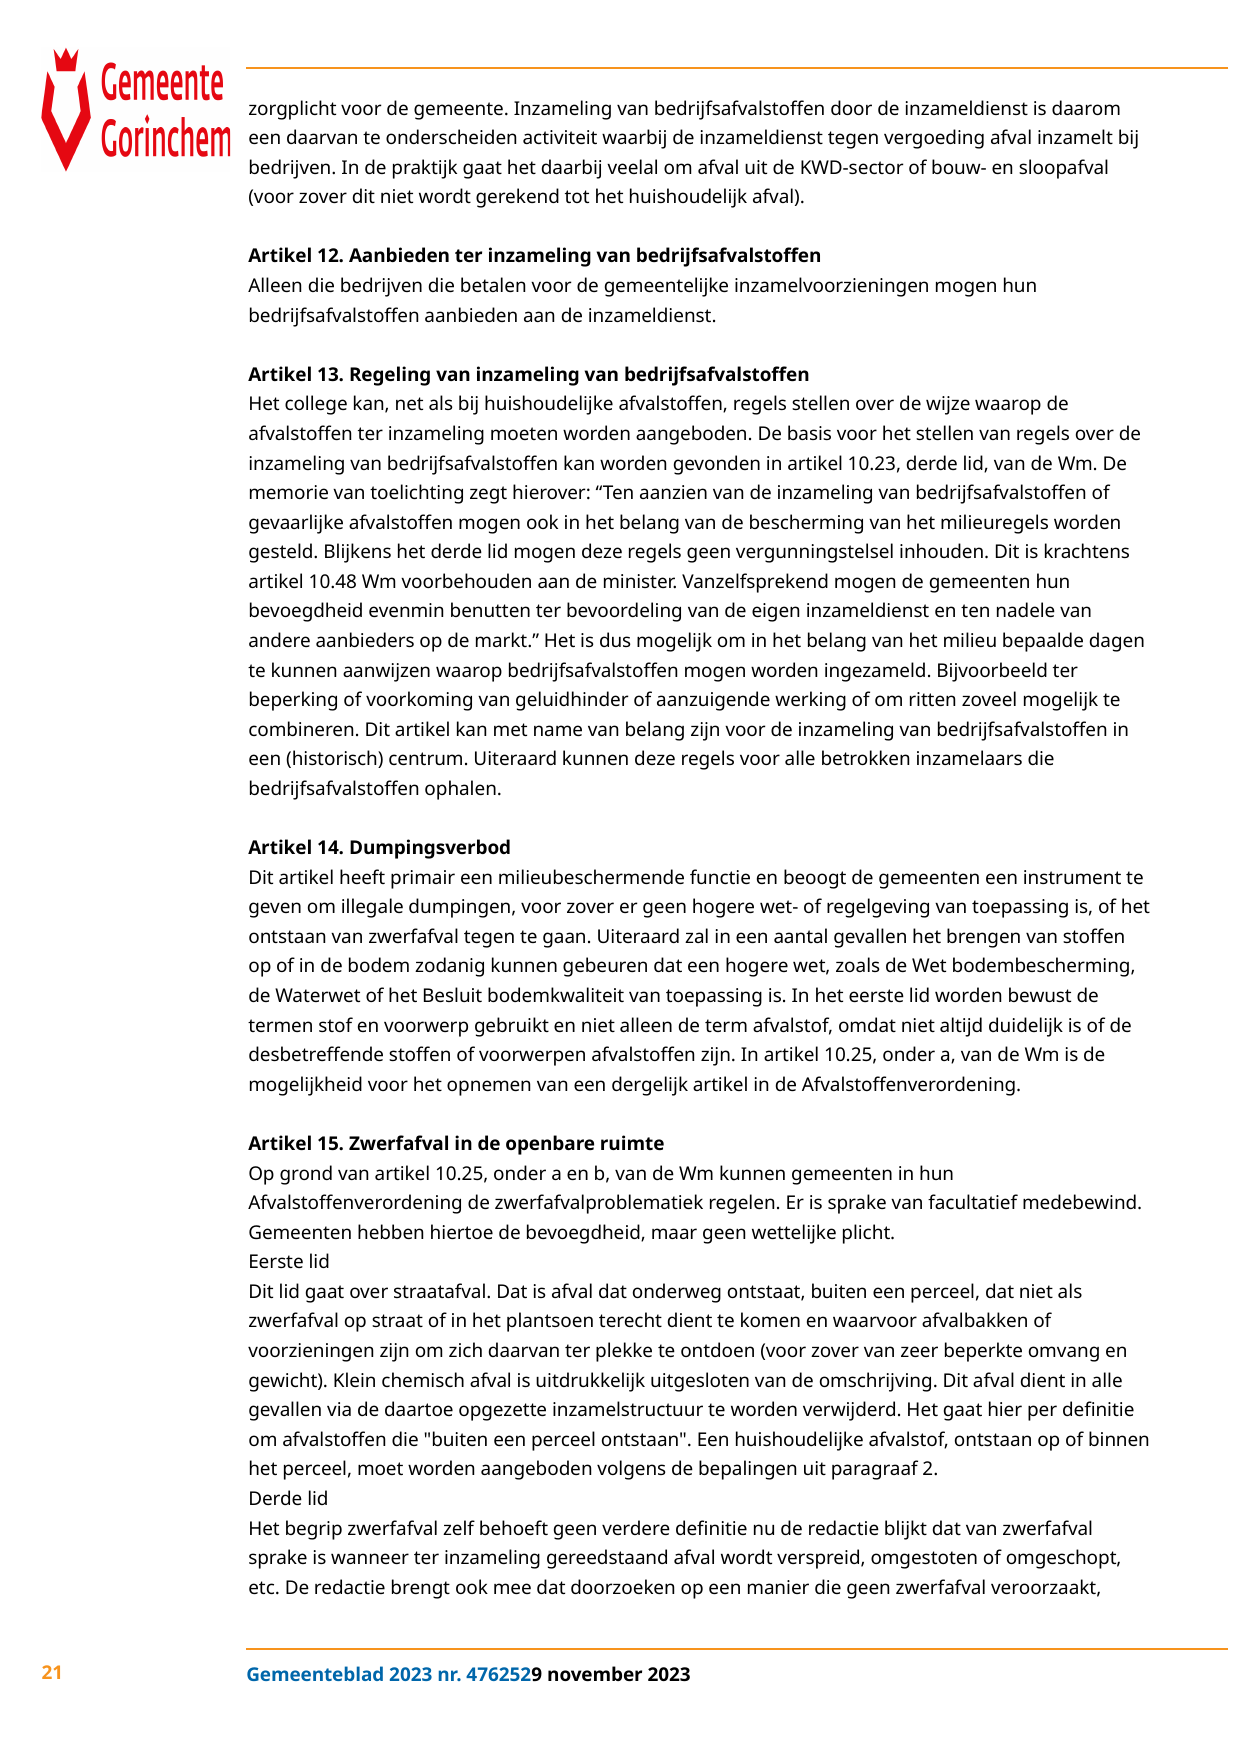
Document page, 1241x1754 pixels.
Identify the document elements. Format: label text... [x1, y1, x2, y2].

text zorgplicht voor de gemeente. Inzameling van bedrijfsafvalstoffen door de inzameldienst is daarom een daarvan te onderscheiden activiteit waarbij de inzameldienst tegen vergoeding afval inzamelt bij bedrijven. In de praktijk gaat het daarbij veelal om afval uit de KWD-sector of bouw- en sloopafval (voor zover dit niet wordt gerekend tot het huishoudelijk afval). [248, 95, 1152, 209]
text Artikel 15. Zwerfafval in de openbare ruimte [248, 1130, 1152, 1156]
text Artikel 14. Dumpingsverbod [248, 834, 1152, 860]
text Het begrip zwerfafval zelf behoeft geen verdere definitie nu de redactie blijkt dat van zwerfafval sprake is wanneer ter inzameling gereedstaand afval wordt verspreid, omgestoten of omgeschopt, etc. De redactie brengt ook mee dat doorzoeken op een manier die geen zwerfafval veroorzaakt, [248, 1515, 1152, 1600]
picture [41, 47, 231, 172]
text Het college kan, net als bij huishoudelijke afvalstoffen, regels stellen over de wijze waarop de afvalstoffen ter inzameling moeten worden aangeboden. De basis voor het stellen van regels over de inzameling van bedrijfsafvalstoffen kan worden gevonden in artikel 10.23, derde lid, van de Wm. De memorie van toelichting zegt hierover: “Ten aanzien van de inzameling van bedrijfsafvalstoffen of gevaarlijke afvalstoffen mogen ook in het belang van de bescherming van het milieuregels worden gesteld. Blijkens het derde lid mogen deze regels geen vergunningstelsel inhouden. Dit is krachtens artikel 10.48 Wm voorbehouden aan de minister. Vanzelfsprekend mogen de gemeenten hun bevoegdheid evenmin benutten ter bevoordeling van de eigen inzameldienst en ten nadele van andere aanbieders op de markt.” Het is dus mogelijk om in het belang van het milieu bepaalde dagen te kunnen aanwijzen waarop bedrijfsafvalstoffen mogen worden ingezameld. Bijvoorbeeld ter beperking of voorkoming van geluidhinder of aanzuigende werking of om ritten zoveel mogelijk te combineren. Dit artikel kan met name van belang zijn voor de inzameling van bedrijfsafvalstoffen in een (historisch) centrum. Uiteraard kunnen deze regels voor alle betrokken inzamelaars die bedrijfsafvalstoffen ophalen. [248, 391, 1152, 801]
text Artikel 13. Regeling van inzameling van bedrijfsafvalstoffen [248, 361, 1152, 387]
text Op grond van artikel 10.25, onder a en b, van de Wm kunnen gemeenten in hun Afvalstoffenverordening de zwerfafvalproblematiek regelen. Er is sprake van facultatief medebewind. Gemeenten hebben hiertoe de bevoegdheid, maar geen wettelijke plicht. [248, 1160, 1152, 1245]
text Dit artikel heeft primair een milieubeschermende functie en beoogt de gemeenten een instrument te geven om illegale dumpingen, voor zover er geen hogere wet- of regelgeving van toepassing is, of het ontstaan van zwerfafval tegen te gaan. Uiteraard zal in een aantal gevallen het brengen van stoffen op of in de bodem zodanig kunnen gebeuren dat een hogere wet, zoals de Wet bodembescherming, de Waterwet of het Besluit bodemkwaliteit van toepassing is. In het eerste lid worden bewust de termen stof en voorwerp gebruikt en niet alleen de term afvalstof, omdat niet altijd duidelijk is of de desbetreffende stoffen of voorwerpen afvalstoffen zijn. In artikel 10.25, onder a, van de Wm is de mogelijkheid voor het opnemen van een dergelijk artikel in de Afvalstoffenverordening. [248, 864, 1152, 1097]
text Dit lid gaat over straatafval. Dat is afval dat onderweg ontstaat, buiten een perceel, dat niet als zwerfafval op straat of in het plantsoen terecht dient te komen en waarvoor afvalbakken of voorzieningen zijn om zich daarvan ter plekke te ontdoen (voor zover van zeer beperkte omvang en gewicht). Klein chemisch afval is uitdrukkelijk uitgesloten van de omschrijving. Dit afval dient in alle gevallen via de daartoe opgezette inzamelstructuur te worden verwijderd. Het gaat hier per definitie om afvalstoffen die "buiten een perceel ontstaan". Een huishoudelijke afvalstof, ontstaan op of binnen het perceel, moet worden aangeboden volgens de bepalingen uit paragraaf 2. [248, 1278, 1152, 1481]
text Derde lid [248, 1485, 1152, 1511]
text Alleen die bedrijven die betalen voor de gemeentelijke inzamelvoorzieningen mogen hun bedrijfsafvalstoffen aanbieden aan de inzameldienst. [248, 272, 1152, 328]
text Eerste lid [248, 1248, 1152, 1274]
text Artikel 12. Aanbieden ter inzameling van bedrijfsafvalstoffen [248, 243, 1152, 268]
